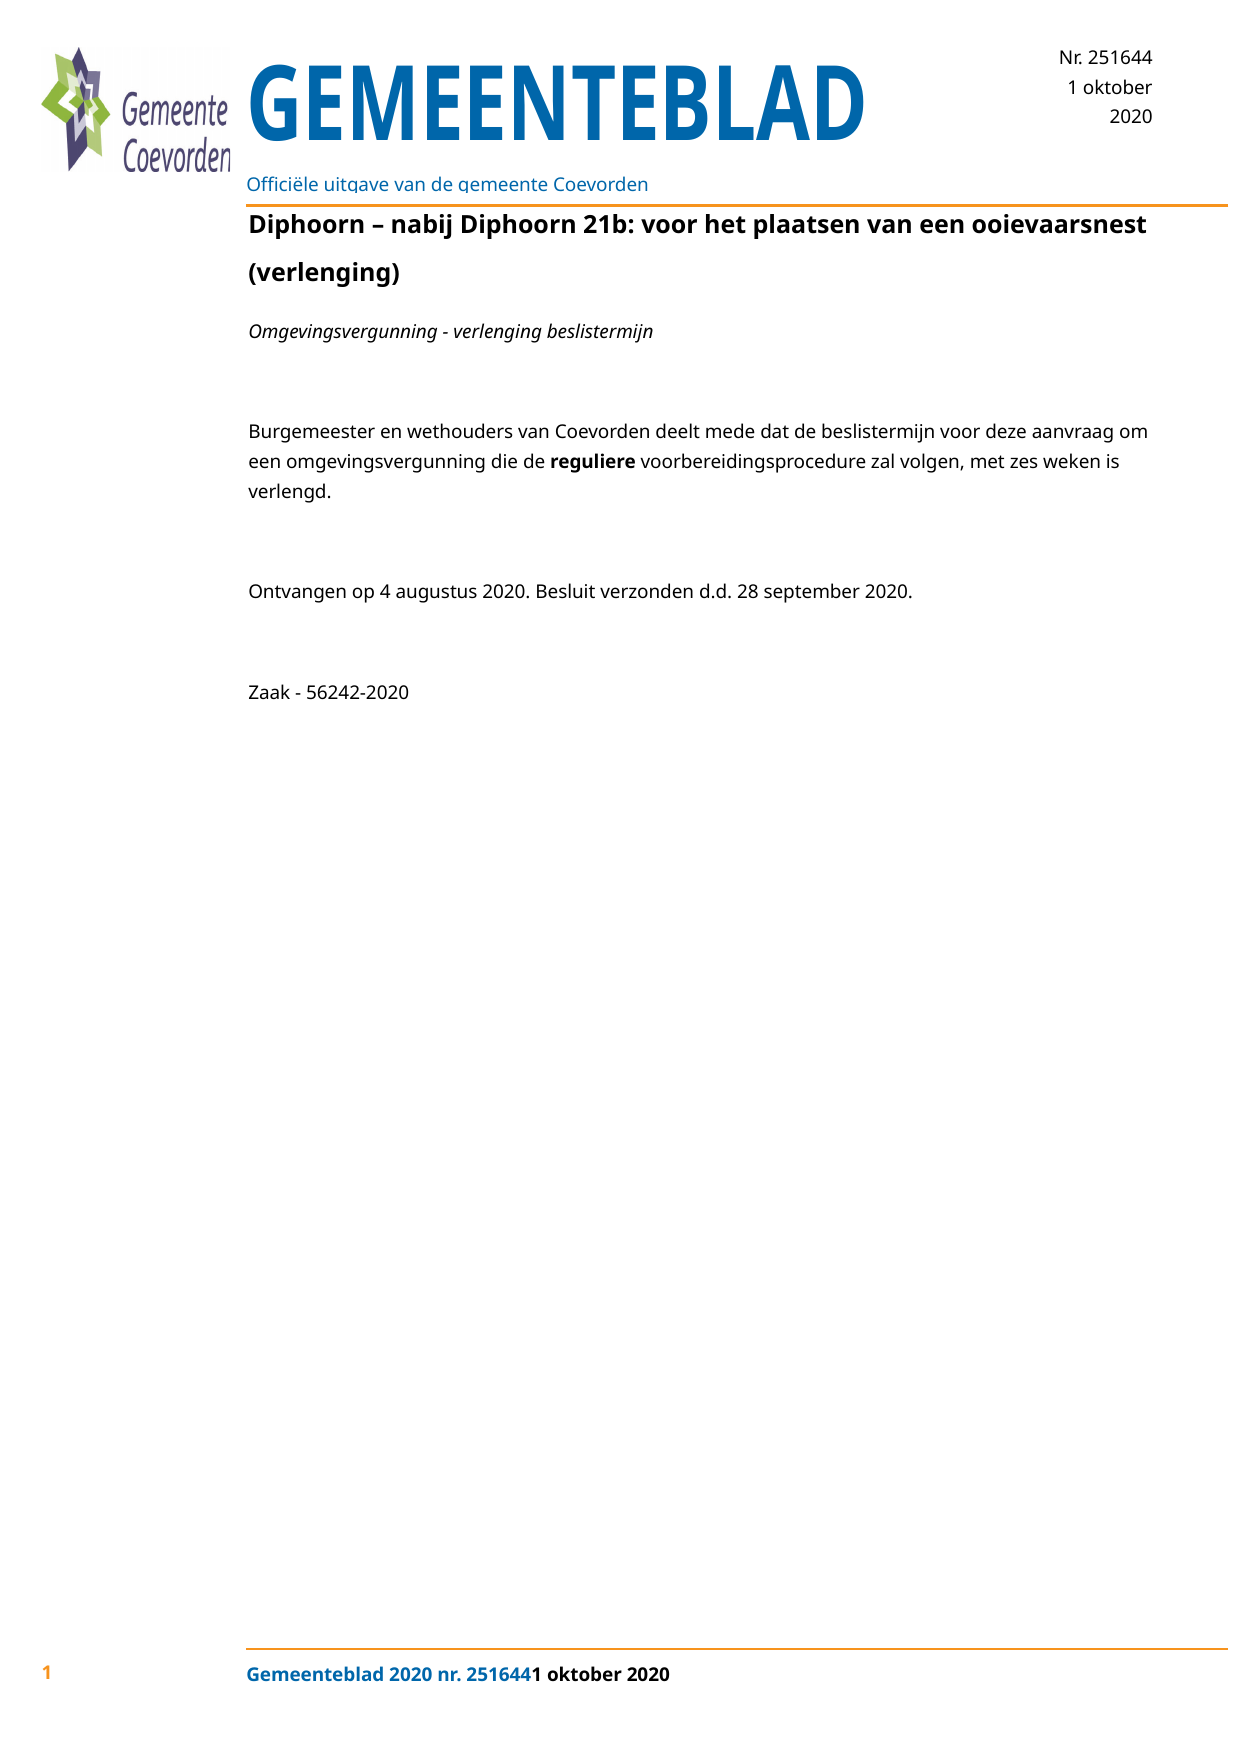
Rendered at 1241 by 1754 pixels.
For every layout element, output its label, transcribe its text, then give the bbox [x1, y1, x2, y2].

picture [41, 47, 231, 172]
text Omgevingsvergunning - verlenging beslistermijn [248, 318, 1152, 344]
text Ontvangen op 4 augustus 2020. Besluit verzonden d.d. 28 september 2020. [248, 579, 1152, 604]
text Diphoorn – nabij Diphoorn 21b: voor het plaatsen van een ooievaarsnest (verlenging) [248, 207, 1152, 288]
text Zaak - 56242-2020 [248, 679, 1152, 705]
text Burgemeester en wethouders van Coevorden deelt mede dat de beslistermijn voor deze aanvraag om een omgevingsvergunning die de reguliere voorbereidingsprocedure zal volgen, met zes weken is verlengd. [248, 419, 1152, 504]
